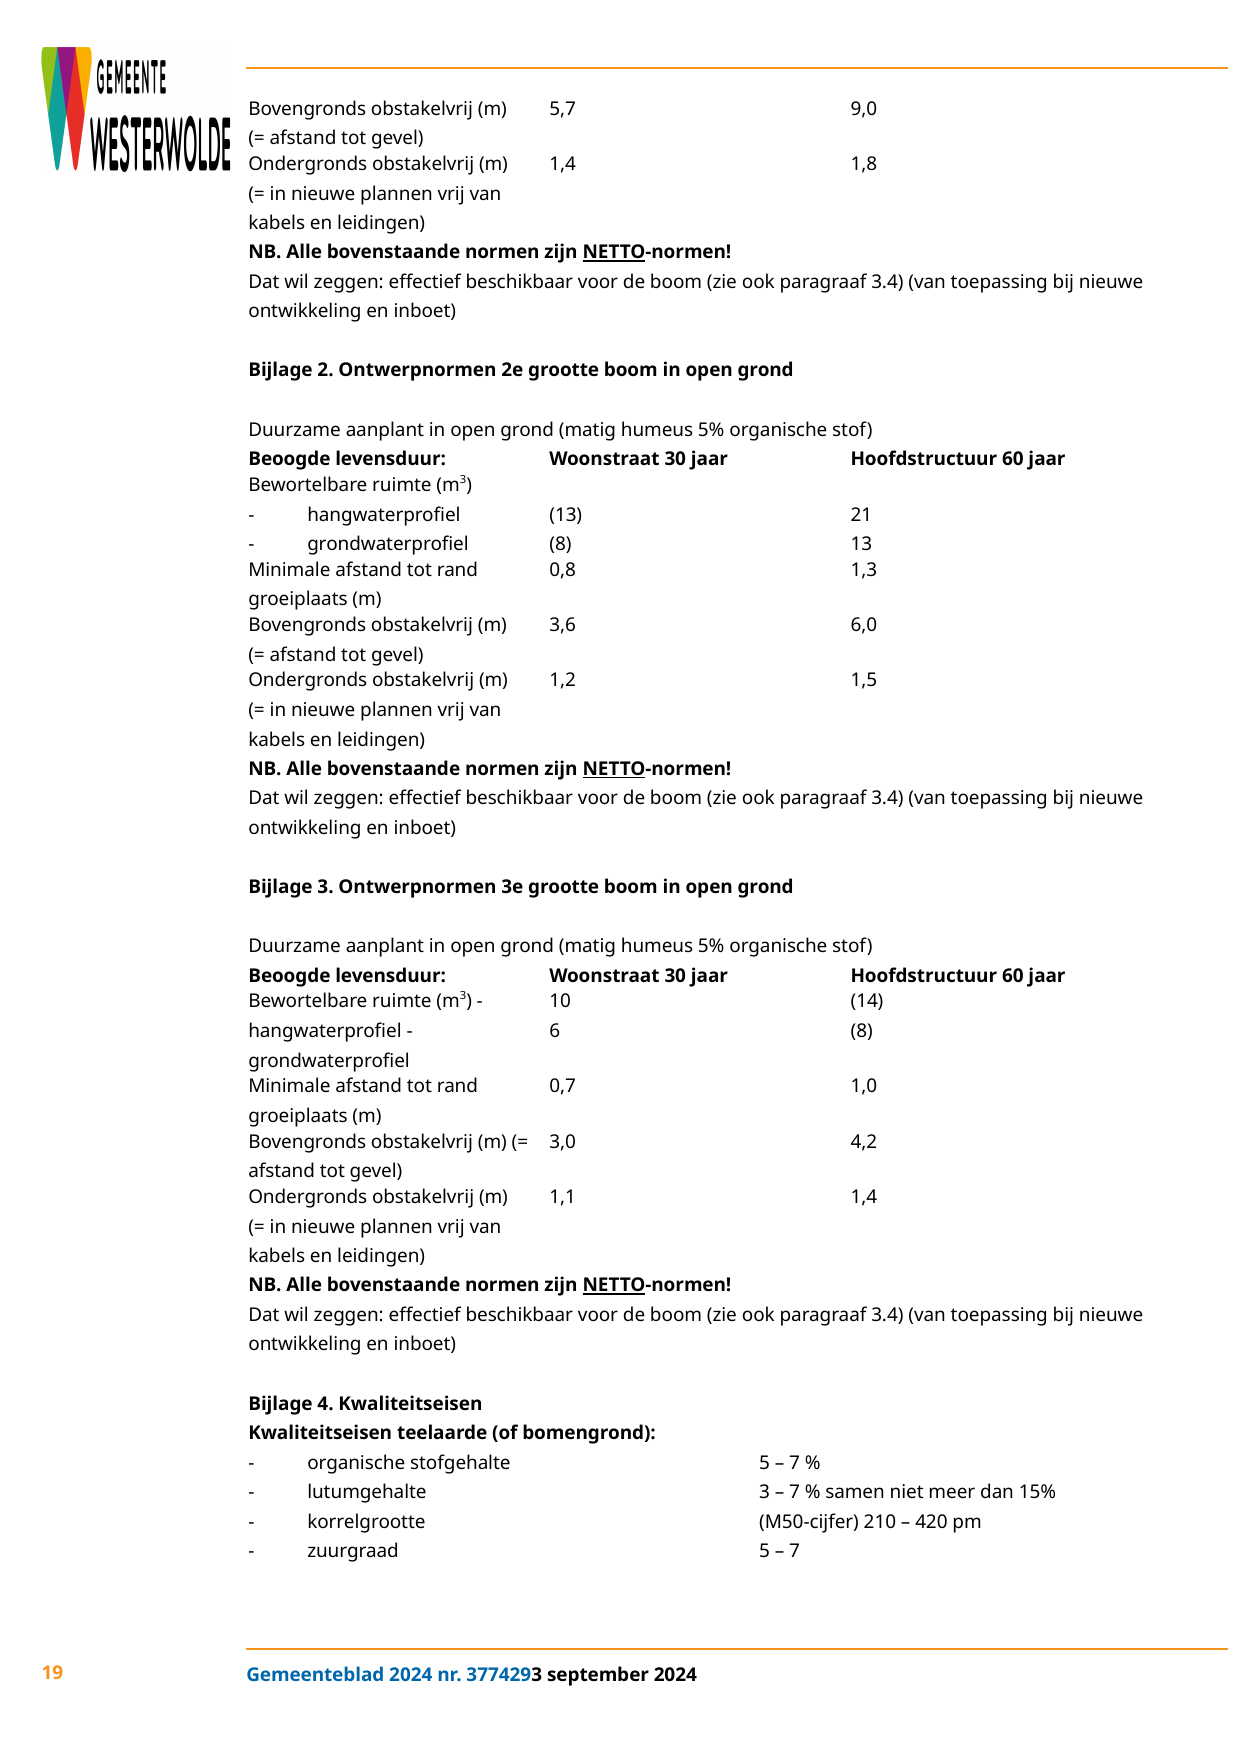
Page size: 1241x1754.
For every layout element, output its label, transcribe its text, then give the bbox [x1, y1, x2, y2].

table_cell 1,0 [850, 1073, 1152, 1128]
table_header organische stofgehalte lutumgehalte korrelgrootte zuurgraad [248, 1449, 700, 1563]
table_cell Bewortelbare ruimte (m3) hangwaterprofiel grondwaterprofiel [248, 471, 549, 556]
table_cell (14) (8) [850, 988, 1152, 1073]
table_cell Ondergronds obstakelvrij (m) (= in nieuwe plannen vrij van kabels en leidingen) [248, 150, 549, 235]
table_cell (13) (8) [549, 471, 850, 556]
text Duurzame aanplant in open grond (matig humeus 5% organische stof) [248, 416, 1152, 441]
table_header Woonstraat 30 jaar [549, 962, 850, 988]
text Bijlage 4. Kwaliteitseisen [248, 1390, 1152, 1415]
table_cell 9,0 [850, 95, 1152, 150]
text Dat wil zeggen: effectief beschikbaar voor de boom (zie ook paragraaf 3.4) (van toepassing bij nieuwe ontwikkeling en inboet) [248, 784, 1152, 840]
table_cell Bovengronds obstakelvrij (m) (= afstand tot gevel) [248, 611, 549, 667]
table_header 5 – 7 % 3 – 7 % samen niet meer dan 15% (M50-cijfer) 210 – 420 pm 5 – 7 [700, 1449, 1152, 1563]
table_cell 1,1 [549, 1183, 850, 1268]
table_cell 5,7 [549, 95, 850, 150]
table_cell 4,2 [850, 1128, 1152, 1183]
text Kwaliteitseisen teelaarde (of bomengrond): [248, 1419, 1152, 1445]
text NB. Alle bovenstaande normen zijn NETTO-normen! [248, 755, 1152, 781]
table_cell 21 13 [850, 471, 1152, 556]
table_cell 1,2 [549, 667, 850, 752]
table_cell 0,7 [549, 1073, 850, 1128]
table_cell Ondergronds obstakelvrij (m) (= in nieuwe plannen vrij van kabels en leidingen) [248, 1183, 549, 1268]
table_cell 1,5 [850, 667, 1152, 752]
text Bijlage 3. Ontwerpnormen 3e grootte boom in open grond [248, 873, 1152, 899]
table_cell Bovengronds obstakelvrij (m) (= afstand tot gevel) [248, 95, 549, 150]
table_header Beoogde levensduur: [248, 445, 549, 471]
table_cell Ondergronds obstakelvrij (m) (= in nieuwe plannen vrij van kabels en leidingen) [248, 667, 549, 752]
text Dat wil zeggen: effectief beschikbaar voor de boom (zie ook paragraaf 3.4) (van toepassing bij nieuwe ontwikkeling en inboet) [248, 1301, 1152, 1356]
table_cell 1,3 [850, 556, 1152, 611]
text NB. Alle bovenstaande normen zijn NETTO-normen! [248, 1271, 1152, 1297]
table_cell 3,0 [549, 1128, 850, 1183]
table_cell 6,0 [850, 611, 1152, 667]
text NB. Alle bovenstaande normen zijn NETTO-normen! [248, 238, 1152, 264]
picture [41, 47, 231, 172]
table_cell 0,8 [549, 556, 850, 611]
text Bijlage 2. Ontwerpnormen 2e grootte boom in open grond [248, 357, 1152, 382]
table_cell 10 6 [549, 988, 850, 1073]
table_cell Minimale afstand tot rand groeiplaats (m) [248, 1073, 549, 1128]
text Dat wil zeggen: effectief beschikbaar voor de boom (zie ook paragraaf 3.4) (van toepassing bij nieuwe ontwikkeling en inboet) [248, 268, 1152, 323]
text Duurzame aanplant in open grond (matig humeus 5% organische stof) [248, 932, 1152, 958]
table_header Hoofdstructuur 60 jaar [850, 962, 1152, 988]
table_cell 1,4 [850, 1183, 1152, 1268]
table_header Beoogde levensduur: [248, 962, 549, 988]
table_header Woonstraat 30 jaar [549, 445, 850, 471]
table_cell 1,8 [850, 150, 1152, 235]
table_cell 3,6 [549, 611, 850, 667]
table_cell Minimale afstand tot rand groeiplaats (m) [248, 556, 549, 611]
table_cell Bovengronds obstakelvrij (m) (= afstand tot gevel) [248, 1128, 549, 1183]
table_cell 1,4 [549, 150, 850, 235]
table_cell Bewortelbare ruimte (m3) - hangwaterprofiel - grondwaterprofiel [248, 988, 549, 1073]
table_header Hoofdstructuur 60 jaar [850, 445, 1152, 471]
